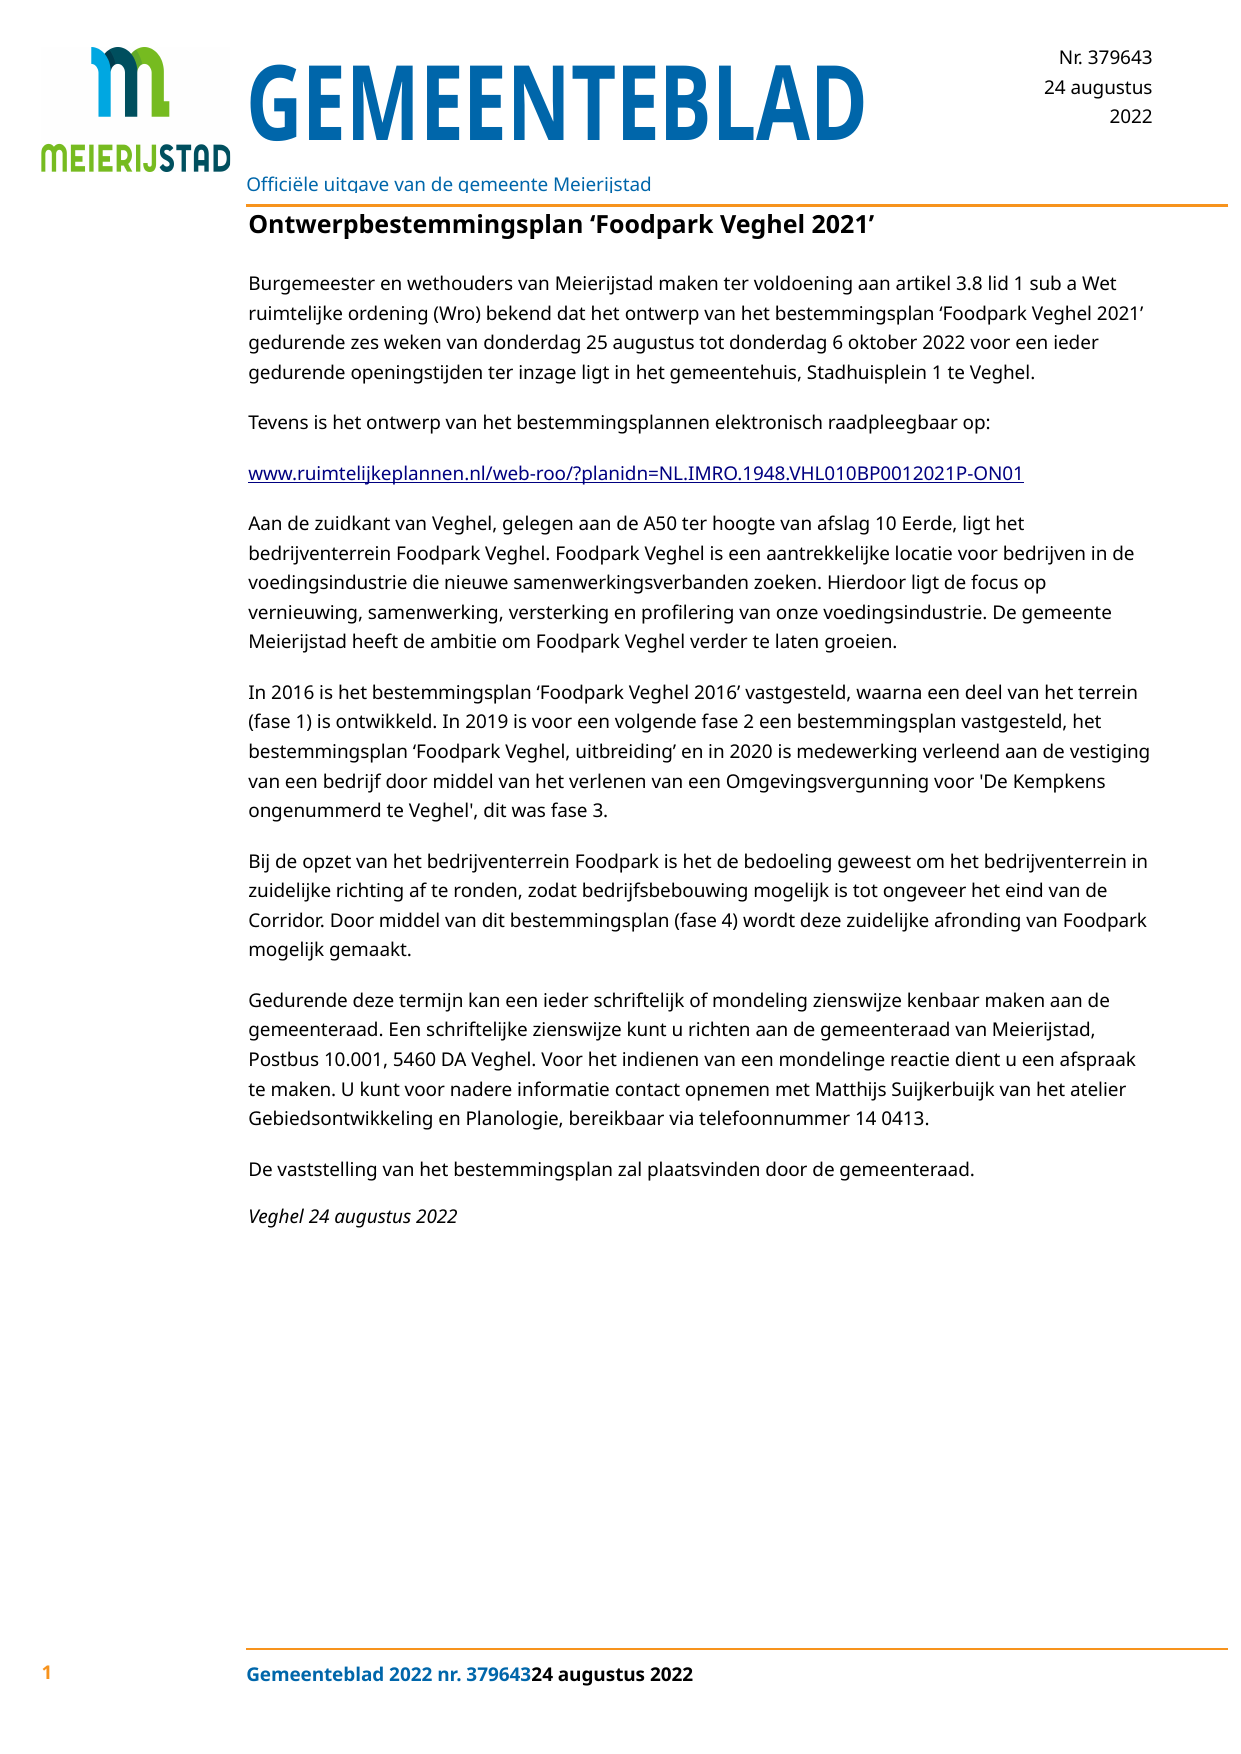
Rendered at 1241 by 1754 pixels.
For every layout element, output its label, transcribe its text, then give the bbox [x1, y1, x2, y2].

text Tevens is het ontwerp van het bestemmingsplannen elektronisch raadpleegbaar op: [248, 409, 1152, 435]
text Veghel 24 augustus 2022 [248, 1203, 1152, 1229]
text Bij de opzet van het bedrijventerrein Foodpark is het de bedoeling geweest om het bedrijventerrein in zuidelijke richting af te ronden, zodat bedrijfsbebouwing mogelijk is tot ongeveer het eind van de Corridor. Door middel van dit bestemmingsplan (fase 4) wordt deze zuidelijke afronding van Foodpark mogelijk gemaakt. [248, 848, 1152, 962]
text Gedurende deze termijn kan een ieder schriftelijk of mondeling zienswijze kenbaar maken aan de gemeenteraad. Een schriftelijke zienswijze kunt u richten aan de gemeenteraad van Meierijstad, Postbus 10.001, 5460 DA Veghel. Voor het indienen van een mondelinge reactie dient u een afspraak te maken. U kunt voor nadere informatie contact opnemen met Matthijs Suijkerbuijk van het atelier Gebiedsontwikkeling en Planologie, bereikbaar via telefoonnummer 14 0413. [248, 987, 1152, 1131]
text In 2016 is het bestemmingsplan ‘Foodpark Veghel 2016’ vastgesteld, waarna een deel van het terrein (fase 1) is ontwikkeld. In 2019 is voor een volgende fase 2 een bestemmingsplan vastgesteld, het bestemmingsplan ‘Foodpark Veghel, uitbreiding’ en in 2020 is medewerking verleend aan de vestiging van een bedrijf door middel van het verlenen van een Omgevingsvergunning voor 'De Kempkens ongenummerd te Veghel', dit was fase 3. [248, 679, 1152, 823]
text Aan de zuidkant van Veghel, gelegen aan de A50 ter hoogte van afslag 10 Eerde, ligt het bedrijventerrein Foodpark Veghel. Foodpark Veghel is een aantrekkelijke locatie voor bedrijven in de voedingsindustrie die nieuwe samenwerkingsverbanden zoeken. Hierdoor ligt de focus op vernieuwing, samenwerking, versterking en profilering van onze voedingsindustrie. De gemeente Meierijstad heeft de ambitie om Foodpark Veghel verder te laten groeien. [248, 510, 1152, 654]
picture [41, 47, 231, 172]
text Burgemeester en wethouders van Meierijstad maken ter voldoening aan artikel 3.8 lid 1 sub a Wet ruimtelijke ordening (Wro) bekend dat het ontwerp van het bestemmingsplan ‘Foodpark Veghel 2021’ gedurende zes weken van donderdag 25 augustus tot donderdag 6 oktober 2022 voor een ieder gedurende openingstijden ter inzage ligt in het gemeentehuis, Stadhuisplein 1 te Veghel. [248, 270, 1152, 385]
text De vaststelling van het bestemmingsplan zal plaatsvinden door de gemeenteraad. [248, 1156, 1152, 1181]
text Ontwerpbestemmingsplan ‘Foodpark Veghel 2021’ [248, 207, 1152, 241]
text www.ruimtelijkeplannen.nl/web-roo/?planidn=NL.IMRO.1948.VHL010BP0012021P-ON01 [248, 460, 1152, 486]
